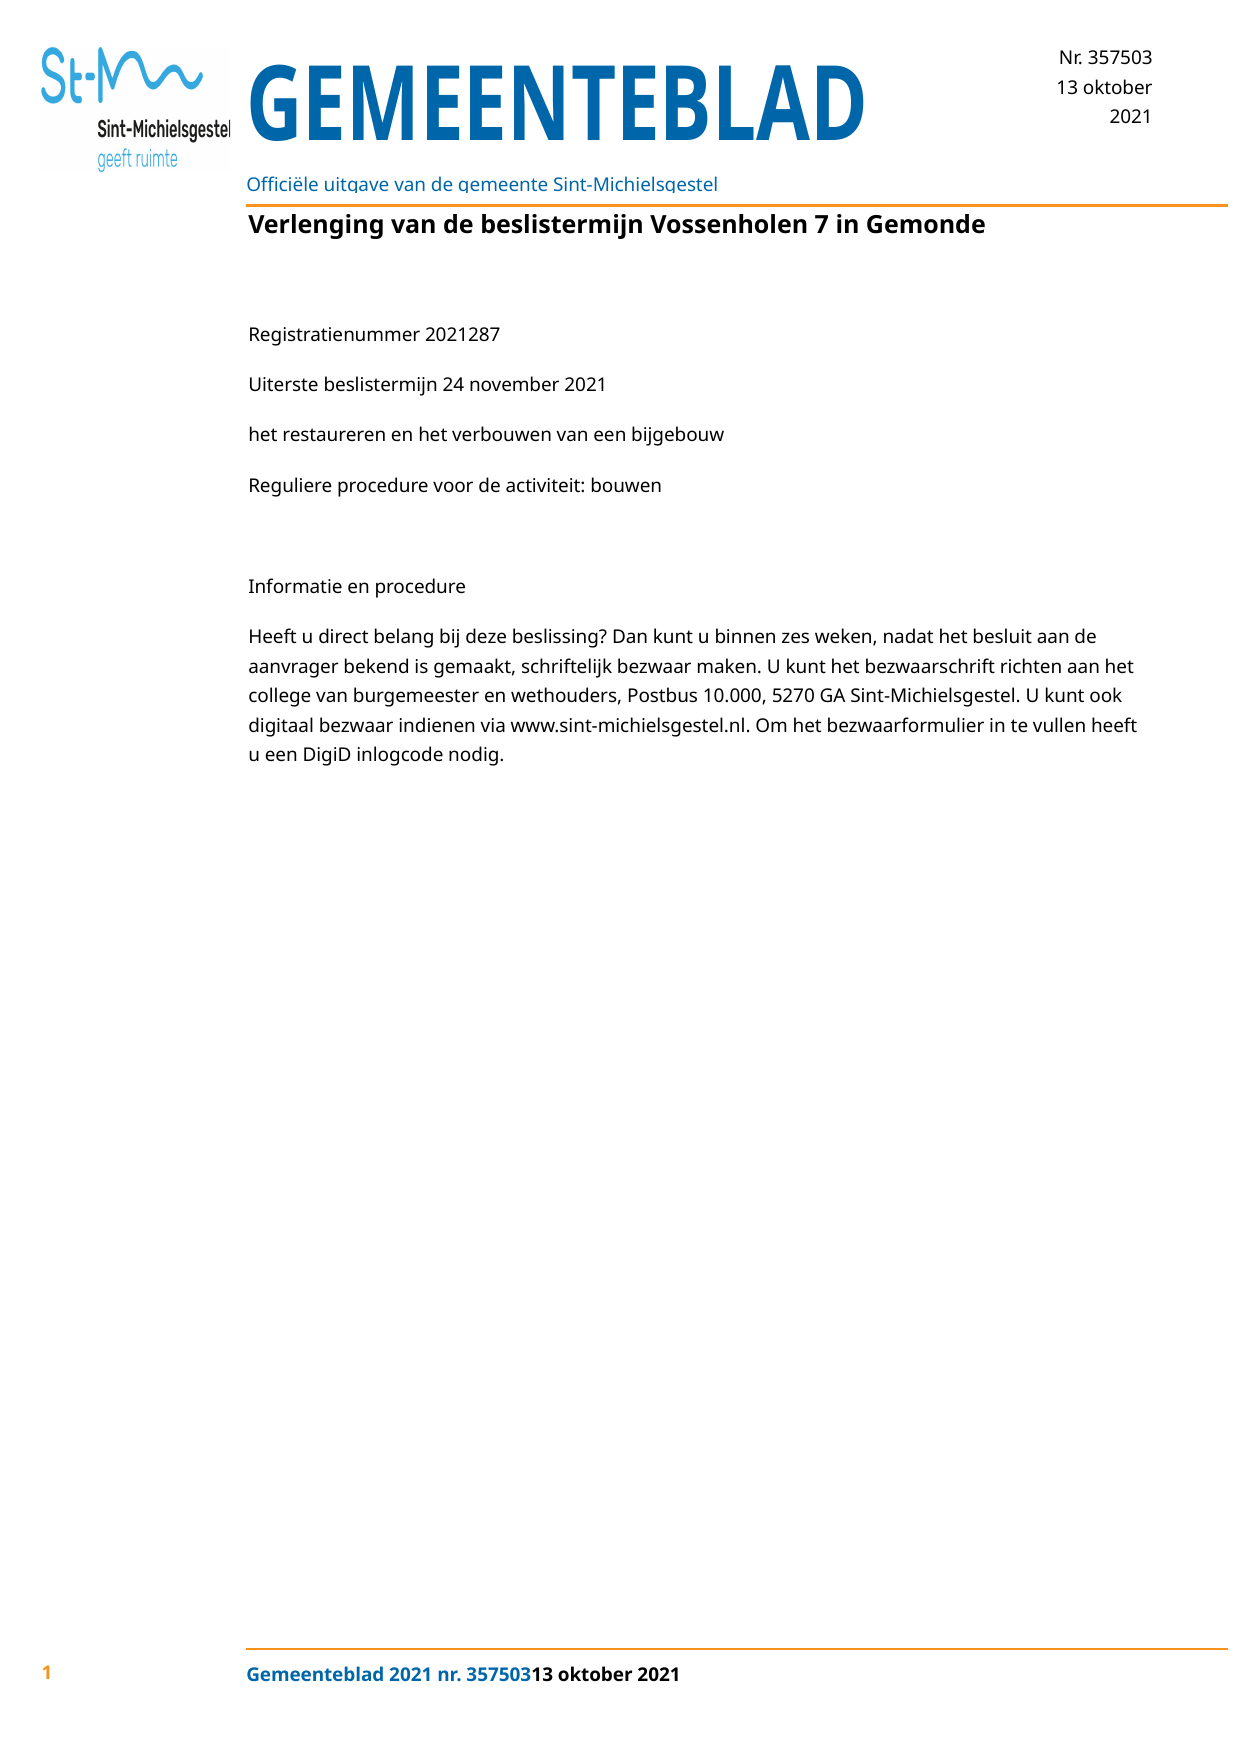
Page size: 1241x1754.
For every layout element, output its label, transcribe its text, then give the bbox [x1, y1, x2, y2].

text Reguliere procedure voor de activiteit: bouwen [248, 472, 1152, 498]
text Uiterste beslistermijn 24 november 2021 [248, 371, 1152, 397]
text Informatie en procedure [248, 573, 1152, 598]
text Registratienummer 2021287 [248, 321, 1152, 346]
text Verlenging van de beslistermijn Vossenholen 7 in Gemonde [248, 207, 1152, 241]
text het restaureren en het verbouwen van een bijgebouw [248, 422, 1152, 447]
picture [41, 47, 231, 172]
text Heeft u direct belang bij deze beslissing? Dan kunt u binnen zes weken, nadat het besluit aan de aanvrager bekend is gemaakt, schriftelijk bezwaar maken. U kunt het bezwaarschrift richten aan het college van burgemeester en wethouders, Postbus 10.000, 5270 GA Sint-Michielsgestel. U kunt ook digitaal bezwaar indienen via www.sint-michielsgestel.nl. Om het bezwaarformulier in te vullen heeft u een DigiD inlogcode nodig. [248, 623, 1152, 767]
